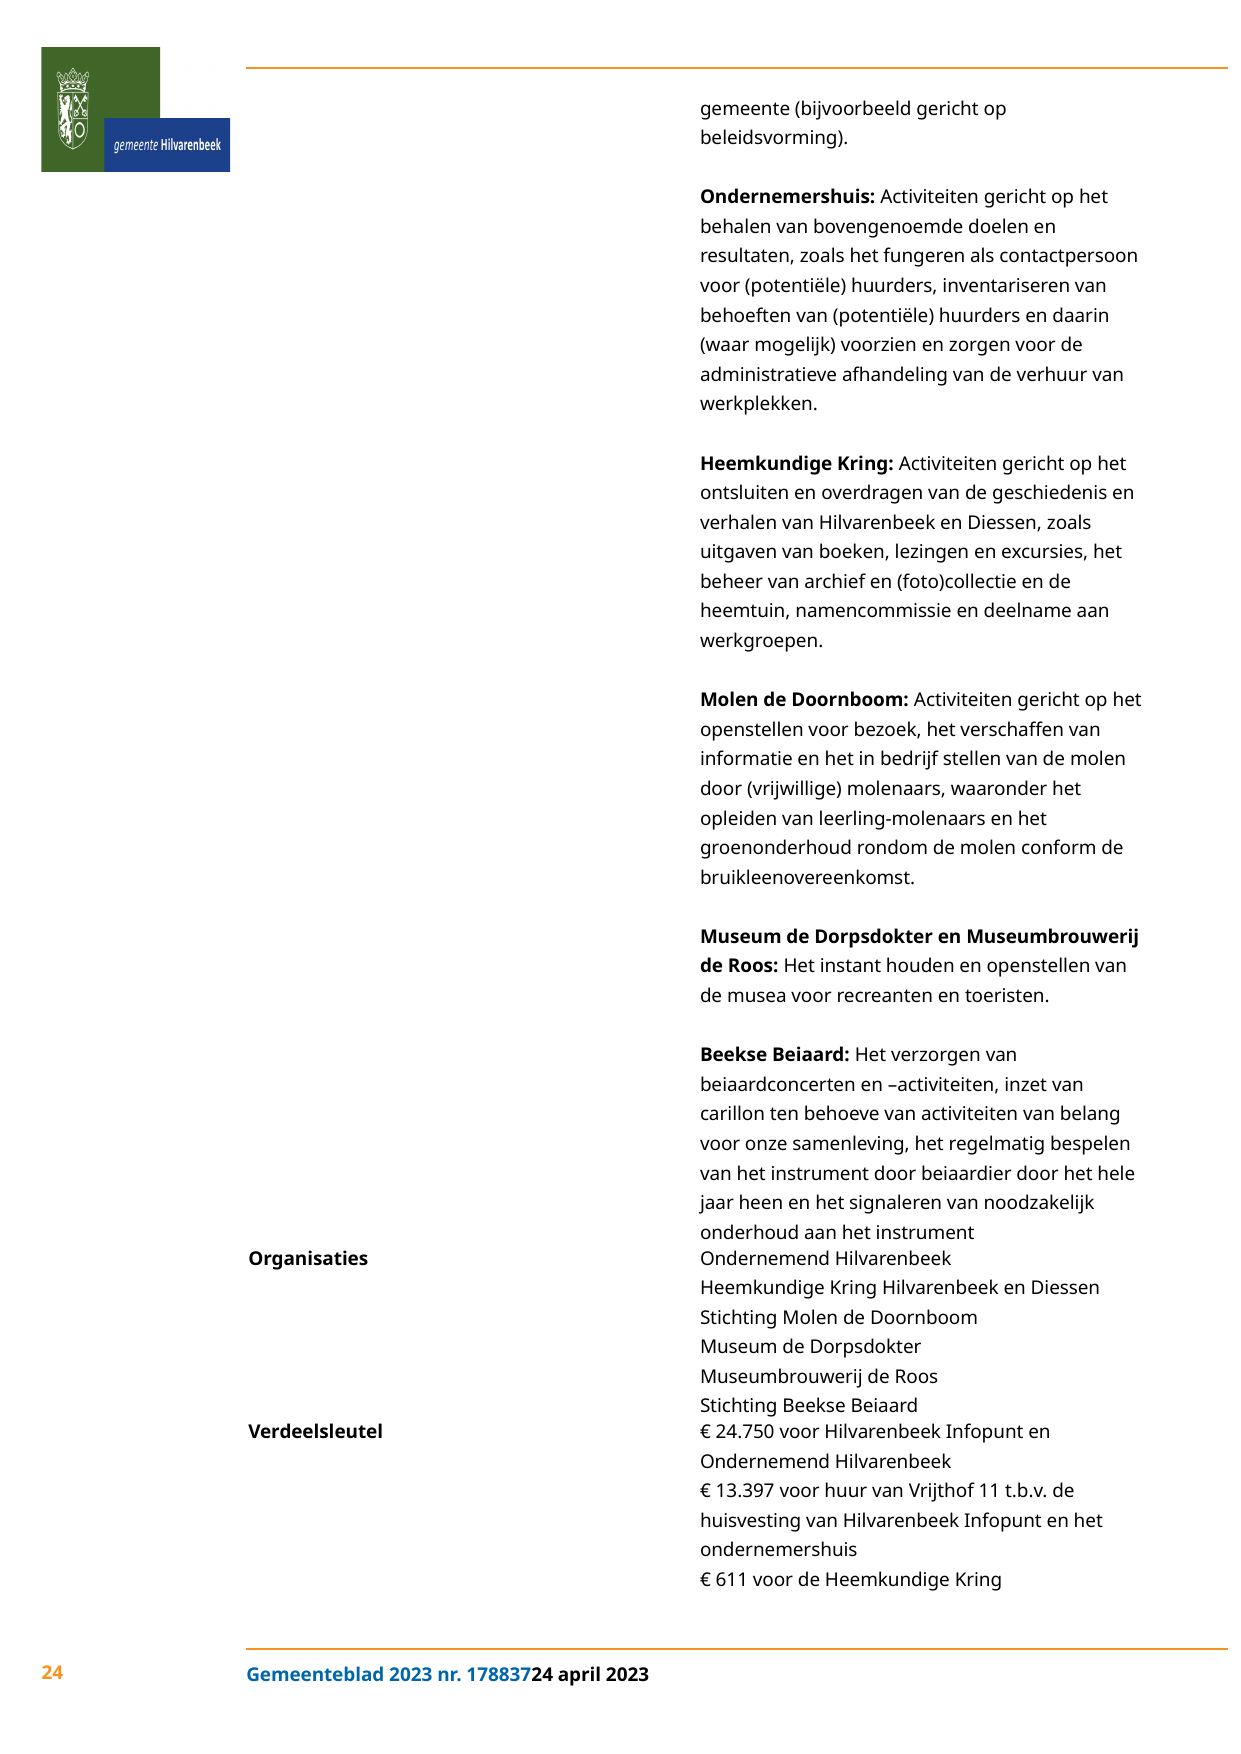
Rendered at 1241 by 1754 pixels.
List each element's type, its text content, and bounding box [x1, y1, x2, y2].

table_cell € 24.750 voor Hilvarenbeek Infopunt en Ondernemend Hilvarenbeek € 13.397 voor huur van Vrijthof 11 t.b.v. de huisvesting van Hilvarenbeek Infopunt en het ondernemershuis € 611 voor de Heemkundige Kring [700, 1418, 1152, 1592]
table_cell Organisaties [248, 1245, 700, 1418]
picture [41, 47, 231, 172]
table_cell Verdeelsleutel [248, 1418, 700, 1592]
table_cell gemeente (bijvoorbeeld gericht op beleidsvorming). Ondernemershuis: Activiteiten gericht op het behalen van bovengenoemde doelen en resultaten, zoals het fungeren als contactpersoon voor (potentiële) huurders, inventariseren van behoeften van (potentiële) huurders en daarin (waar mogelijk) voorzien en zorgen voor de administratieve afhandeling van de verhuur van werkplekken. Heemkundige Kring: Activiteiten gericht op het ontsluiten en overdragen van de geschiedenis en verhalen van Hilvarenbeek en Diessen, zoals uitgaven van boeken, lezingen en excursies, het beheer van archief en (foto)collectie en de heemtuin, namencommissie en deelname aan werkgroepen. Molen de Doornboom: Activiteiten gericht op het openstellen voor bezoek, het verschaffen van informatie en het in bedrijf stellen van de molen door (vrijwillige) molenaars, waaronder het opleiden van leerling-molenaars en het groenonderhoud rondom de molen conform de bruikleenovereenkomst. Museum de Dorpsdokter en Museumbrouwerij de Roos: Het instant houden en openstellen van de musea voor recreanten en toeristen. Beekse Beiaard: Het verzorgen van beiaardconcerten en –activiteiten, inzet van carillon ten behoeve van activiteiten van belang voor onze samenleving, het regelmatig bespelen van het instrument door beiaardier door het hele jaar heen en het signaleren van noodzakelijk onderhoud aan het instrument [700, 95, 1152, 1245]
table_cell [248, 95, 700, 1245]
table_cell Ondernemend Hilvarenbeek Heemkundige Kring Hilvarenbeek en Diessen Stichting Molen de Doornboom Museum de Dorpsdokter Museumbrouwerij de Roos Stichting Beekse Beiaard [700, 1245, 1152, 1418]
